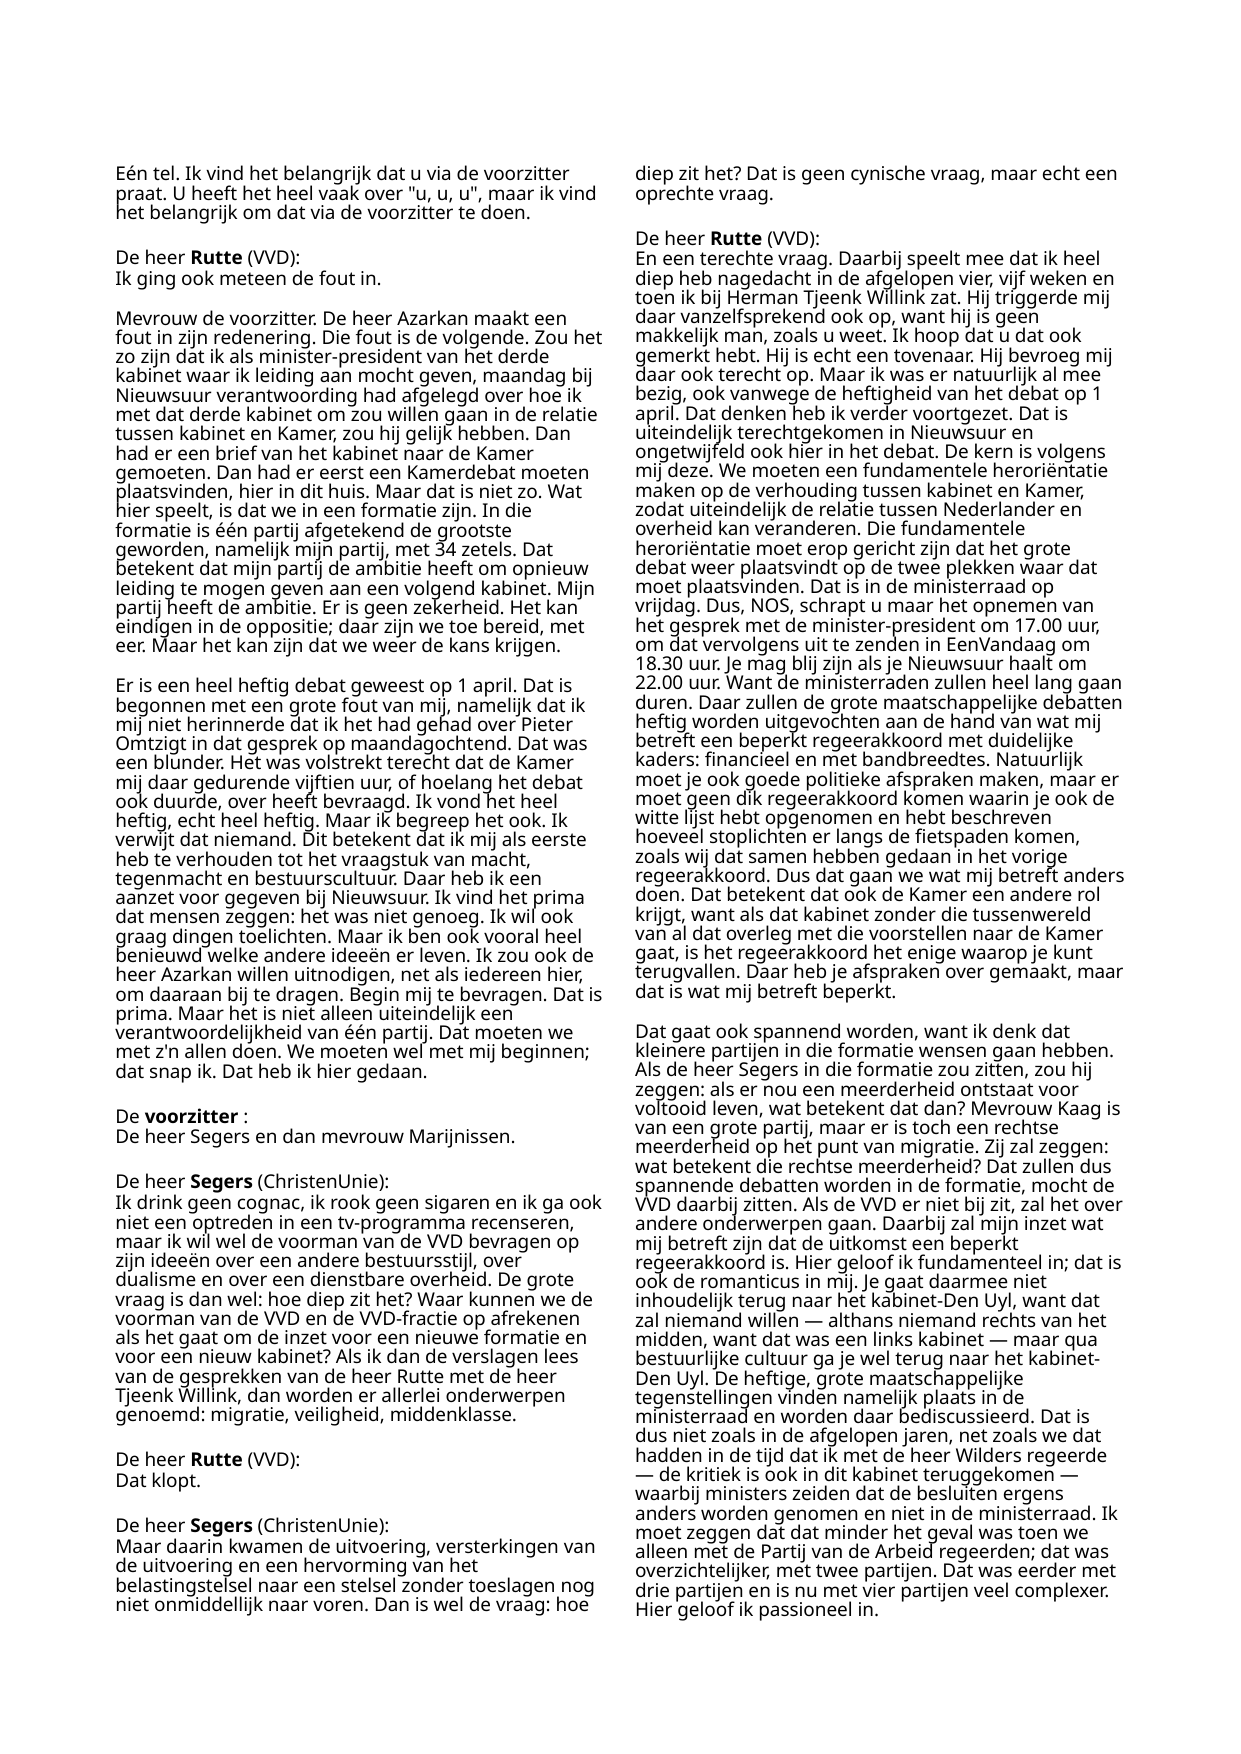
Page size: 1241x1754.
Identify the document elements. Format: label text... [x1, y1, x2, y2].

text De heer Segers (ChristenUnie): [115, 1512, 605, 1538]
text En een terechte vraag. Daarbij speelt mee dat ik heel diep heb nagedacht in de afgelopen vier, vijf weken en toen ik bij Herman Tjeenk Willink zat. Hij triggerde mij daar vanzelfsprekend ook op, want hij is geen makkelijk man, zoals u weet. Ik hoop dat u dat ook gemerkt hebt. Hij is echt een tovenaar. Hij bevroeg mij daar ook terecht op. Maar ik was er natuurlijk al mee bezig, ook vanwege de heftigheid van het debat op 1 april. Dat denken heb ik verder voortgezet. Dat is uiteindelijk terechtgekomen in Nieuwsuur en ongetwijfeld ook hier in het debat. De kern is volgens mij deze. We moeten een fundamentele heroriëntatie maken op de verhouding tussen kabinet en Kamer, zodat uiteindelijk de relatie tussen Nederlander en overheid kan veranderen. Die fundamentele heroriëntatie moet erop gericht zijn dat het grote debat weer plaatsvindt op de twee plekken waar dat moet plaatsvinden. Dat is in de ministerraad op vrijdag. Dus, NOS, schrapt u maar het opnemen van het gesprek met de minister-president om 17.00 uur, om dat vervolgens uit te zenden in EenVandaag om 18.30 uur. Je mag blij zijn als je Nieuwsuur haalt om 22.00 uur. Want de ministerraden zullen heel lang gaan duren. Daar zullen de grote maatschappelijke debatten heftig worden uitgevochten aan de hand van wat mij betreft een beperkt regeerakkoord met duidelijke kaders: financieel en met bandbreedtes. Natuurlijk moet je ook goede politieke afspraken maken, maar er moet geen dik regeerakkoord komen waarin je ook de witte lijst hebt opgenomen en hebt beschreven hoeveel stoplichten er langs de fietspaden komen, zoals wij dat samen hebben gedaan in het vorige regeerakkoord. Dus dat gaan we wat mij betreft anders doen. Dat betekent dat ook de Kamer een andere rol krijgt, want als dat kabinet zonder die tussenwereld van al dat overleg met die voorstellen naar de Kamer gaat, is het regeerakkoord het enige waarop je kunt terugvallen. Daar heb je afspraken over gemaakt, maar dat is wat mij betreft beperkt. [635, 250, 1125, 1002]
text Dat gaat ook spannend worden, want ik denk dat kleinere partijen in die formatie wensen gaan hebben. Als de heer Segers in die formatie zou zitten, zou hij zeggen: als er nou een meerderheid ontstaat voor voltooid leven, wat betekent dat dan? Mevrouw Kaag is van een grote partij, maar er is toch een rechtse meerderheid op het punt van migratie. Zij zal zeggen: wat betekent die rechtse meerderheid? Dat zullen dus spannende debatten worden in de formatie, mocht de VVD daarbij zitten. Als de VVD er niet bij zit, zal het over andere onderwerpen gaan. Daarbij zal mijn inzet wat mij betreft zijn dat de uitkomst een beperkt regeerakkoord is. Hier geloof ik fundamenteel in; dat is ook de romanticus in mij. Je gaat daarmee niet inhoudelijk terug naar het kabinet-Den Uyl, want dat zal niemand willen — althans niemand rechts van het midden, want dat was een links kabinet — maar qua bestuurlijke cultuur ga je wel terug naar het kabinet-Den Uyl. De heftige, grote maatschappelijke tegenstellingen vinden namelijk plaats in de ministerraad en worden daar bediscussieerd. Dat is dus niet zoals in de afgelopen jaren, net zoals we dat hadden in de tijd dat ik met de heer Wilders regeerde — de kritiek is ook in dit kabinet teruggekomen — waarbij ministers zeiden dat de besluiten ergens anders worden genomen en niet in de ministerraad. Ik moet zeggen dat dat minder het geval was toen we alleen met de Partij van de Arbeid regeerden; dat was overzichtelijker, met twee partijen. Dat was eerder met drie partijen en is nu met vier partijen veel complexer. Hier geloof ik passioneel in. [635, 1023, 1125, 1620]
text De heer Segers (ChristenUnie): [115, 1169, 605, 1194]
text Eén tel. Ik vind het belangrijk dat u via de voorzitter praat. U heeft het heel vaak over "u, u, u", maar ik vind het belangrijk om dat via de voorzitter te doen. [115, 165, 605, 223]
text diep zit het? Dat is geen cynische vraag, maar echt een oprechte vraag. [635, 165, 1125, 204]
text Ik drink geen cognac, ik rook geen sigaren en ik ga ook niet een optreden in een tv-programma recenseren, maar ik wil wel de voorman van de VVD bevragen op zijn ideeën over een andere bestuursstijl, over dualisme en over een dienstbare overheid. De grote vraag is dan wel: hoe diep zit het? Waar kunnen we de voorman van de VVD en de VVD-fractie op afrekenen als het gaat om de inzet voor een nieuwe formatie en voor een nieuw kabinet? Als ik dan de verslagen lees van de gesprekken van de heer Rutte met de heer Tjeenk Willink, dan worden er allerlei onderwerpen genoemd: migratie, veiligheid, middenklasse. [115, 1194, 605, 1426]
text Ik ging ook meteen de fout in. [115, 270, 605, 289]
text De voorzitter : [115, 1103, 605, 1128]
text Maar daarin kwamen de uitvoering, versterkingen van de uitvoering en een hervorming van het belastingstelsel naar een stelsel zonder toeslagen nog niet onmiddellijk naar voren. Dan is wel de vraag: hoe [115, 1538, 605, 1615]
text De heer Rutte (VVD): [115, 244, 605, 270]
text Er is een heel heftig debat geweest op 1 april. Dat is begonnen met een grote fout van mij, namelijk dat ik mij niet herinnerde dat ik het had gehad over Pieter Omtzigt in dat gesprek op maandagochtend. Dat was een blunder. Het was volstrekt terecht dat de Kamer mij daar gedurende vijftien uur, of hoelang het debat ook duurde, over heeft bevraagd. Ik vond het heel heftig, echt heel heftig. Maar ik begreep het ook. Ik verwijt dat niemand. Dit betekent dat ik mij als eerste heb te verhouden tot het vraagstuk van macht, tegenmacht en bestuurscultuur. Daar heb ik een aanzet voor gegeven bij Nieuwsuur. Ik vind het prima dat mensen zeggen: het was niet genoeg. Ik wil ook graag dingen toelichten. Maar ik ben ook vooral heel benieuwd welke andere ideeën er leven. Ik zou ook de heer Azarkan willen uitnodigen, net als iedereen hier, om daaraan bij te dragen. Begin mij te bevragen. Dat is prima. Maar het is niet alleen uiteindelijk een verantwoordelijkheid van één partij. Dat moeten we met z'n allen doen. We moeten wel met mij beginnen; dat snap ik. Dat heb ik hier gedaan. [115, 677, 605, 1082]
text Dat klopt. [115, 1472, 605, 1491]
text Mevrouw de voorzitter. De heer Azarkan maakt een fout in zijn redenering. Die fout is de volgende. Zou het zo zijn dat ik als minister-president van het derde kabinet waar ik leiding aan mocht geven, maandag bij Nieuwsuur verantwoording had afgelegd over hoe ik met dat derde kabinet om zou willen gaan in de relatie tussen kabinet en Kamer, zou hij gelijk hebben. Dan had er een brief van het kabinet naar de Kamer gemoeten. Dan had er eerst een Kamerdebat moeten plaatsvinden, hier in dit huis. Maar dat is niet zo. Wat hier speelt, is dat we in een formatie zijn. In die formatie is één partij afgetekend de grootste geworden, namelijk mijn partij, met 34 zetels. Dat betekent dat mijn partij de ambitie heeft om opnieuw leiding te mogen geven aan een volgend kabinet. Mijn partij heeft de ambitie. Er is geen zekerheid. Het kan eindigen in de oppositie; daar zijn we toe bereid, met eer. Maar het kan zijn dat we weer de kans krijgen. [115, 310, 605, 657]
text De heer Rutte (VVD): [635, 225, 1125, 250]
text De heer Segers en dan mevrouw Marijnissen. [115, 1128, 605, 1148]
text De heer Rutte (VVD): [115, 1446, 605, 1472]
